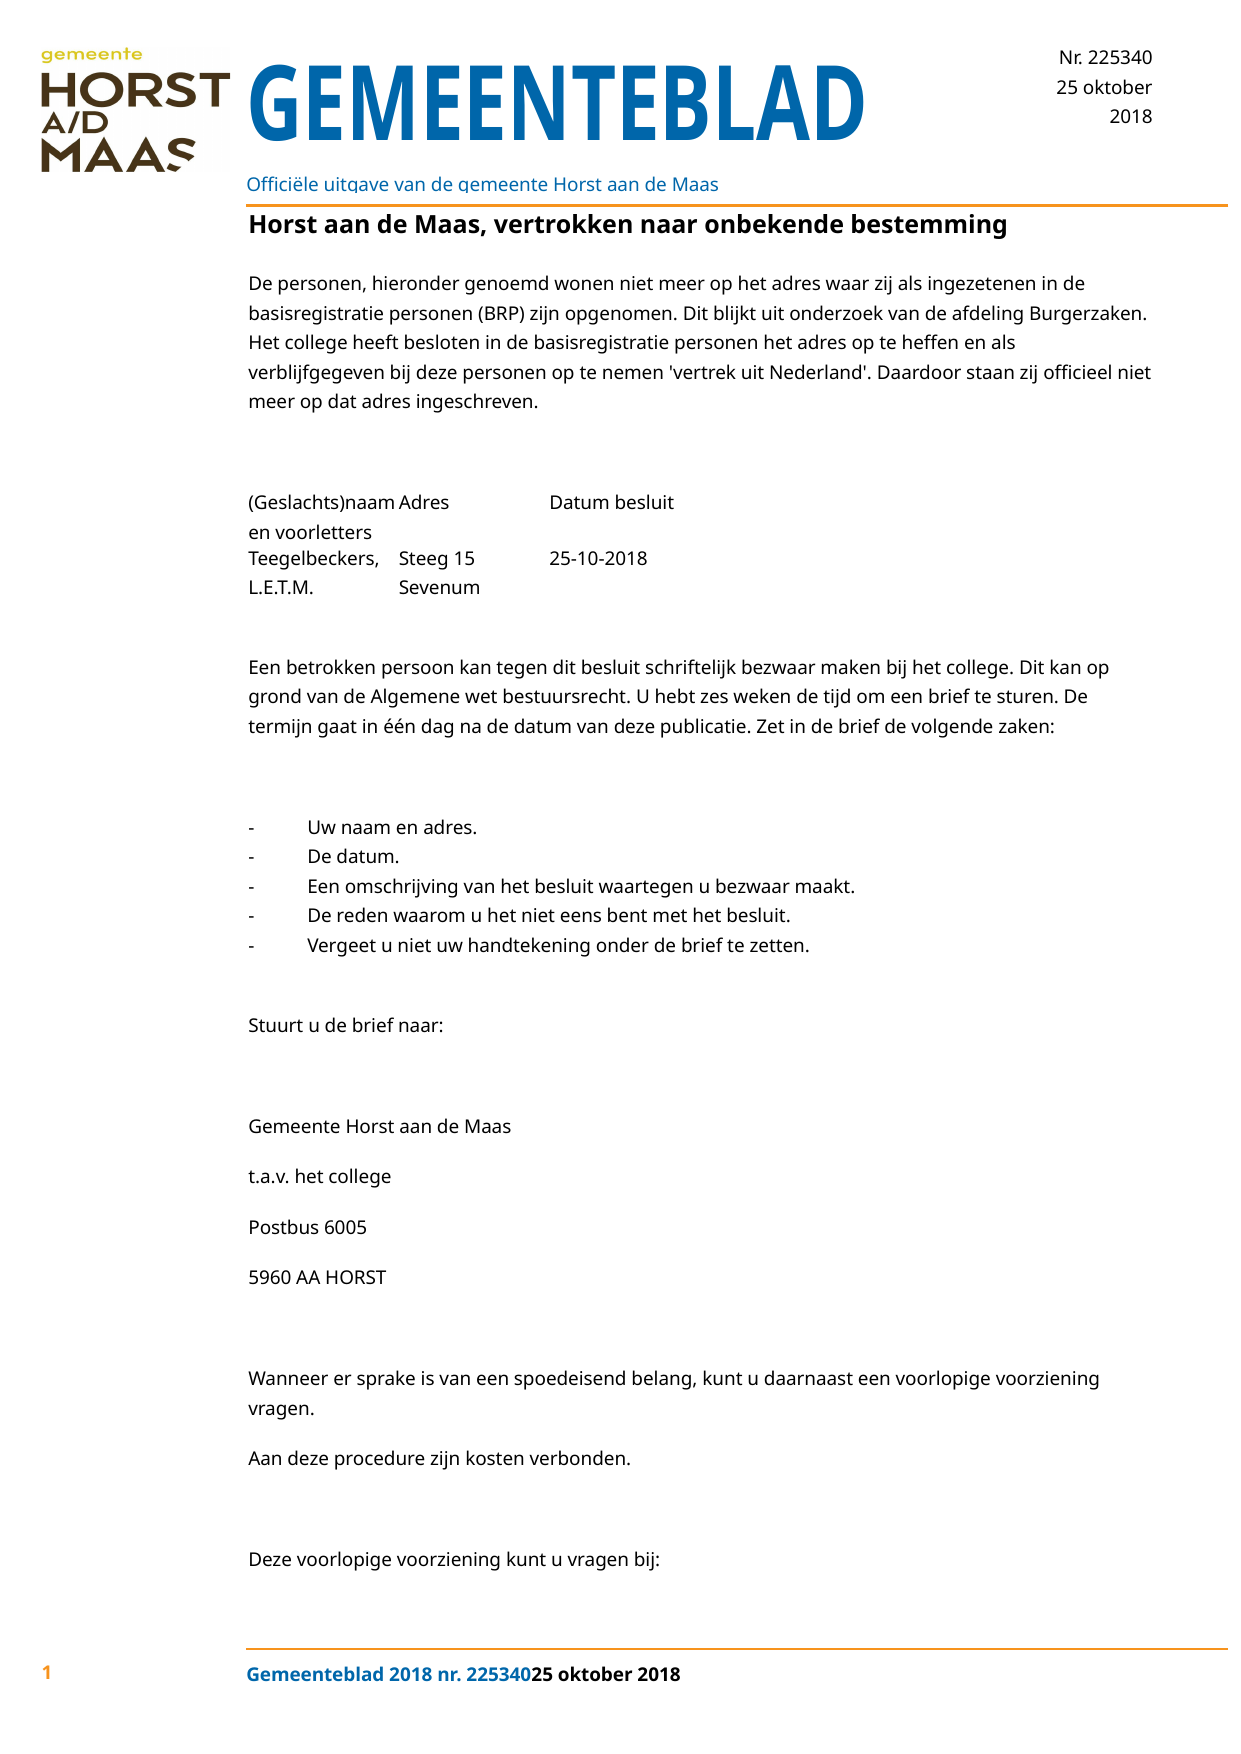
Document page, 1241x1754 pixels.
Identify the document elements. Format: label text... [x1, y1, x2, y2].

table_cell 25-10-2018 [549, 545, 700, 600]
text Postbus 6005 [248, 1214, 1152, 1239]
list Een omschrijving van het besluit waartegen u bezwaar maakt. [248, 873, 1152, 899]
list De datum. [248, 843, 1152, 869]
list De reden waarom u het niet eens bent met het besluit. [248, 903, 1152, 928]
text Stuurt u de brief naar: [248, 1012, 1152, 1038]
table_cell Teegelbeckers, L.E.T.M. [248, 545, 398, 600]
text Gemeente Horst aan de Maas [248, 1113, 1152, 1139]
table_cell Steeg 15 Sevenum [399, 545, 549, 600]
text 5960 AA HORST [248, 1264, 1152, 1290]
table_header Datum besluit [549, 490, 700, 545]
text De personen, hieronder genoemd wonen niet meer op het adres waar zij als ingezetenen in de basisregistratie personen (BRP) zijn opgenomen. Dit blijkt uit onderzoek van de afdeling Burgerzaken. Het college heeft besloten in de basisregistratie personen het adres op te heffen en als verblijfgegeven bij deze personen op te nemen 'vertrek uit Nederland'. Daardoor staan zij officieel niet meer op dat adres ingeschreven. [248, 270, 1152, 414]
table_header Adres [399, 490, 549, 545]
text Horst aan de Maas, vertrokken naar onbekende bestemming [248, 207, 1152, 241]
list Uw naam en adres. [248, 814, 1152, 839]
table_header (Geslachts)naam en voorletters [248, 490, 398, 545]
text Deze voorlopige voorziening kunt u vragen bij: [248, 1546, 1152, 1572]
text Een betrokken persoon kan tegen dit besluit schriftelijk bezwaar maken bij het college. Dit kan op grond van de Algemene wet bestuursrecht. U hebt zes weken de tijd om een brief te sturen. De termijn gaat in één dag na de datum van deze publicatie. Zet in de brief de volgende zaken: [248, 654, 1152, 739]
text Aan deze procedure zijn kosten verbonden. [248, 1445, 1152, 1471]
text t.a.v. het college [248, 1163, 1152, 1189]
text Wanneer er sprake is van een spoedeisend belang, kunt u daarnaast een voorlopige voorziening vragen. [248, 1365, 1152, 1420]
picture [41, 47, 231, 172]
list Vergeet u niet uw handtekening onder de brief te zetten. [248, 932, 1152, 958]
